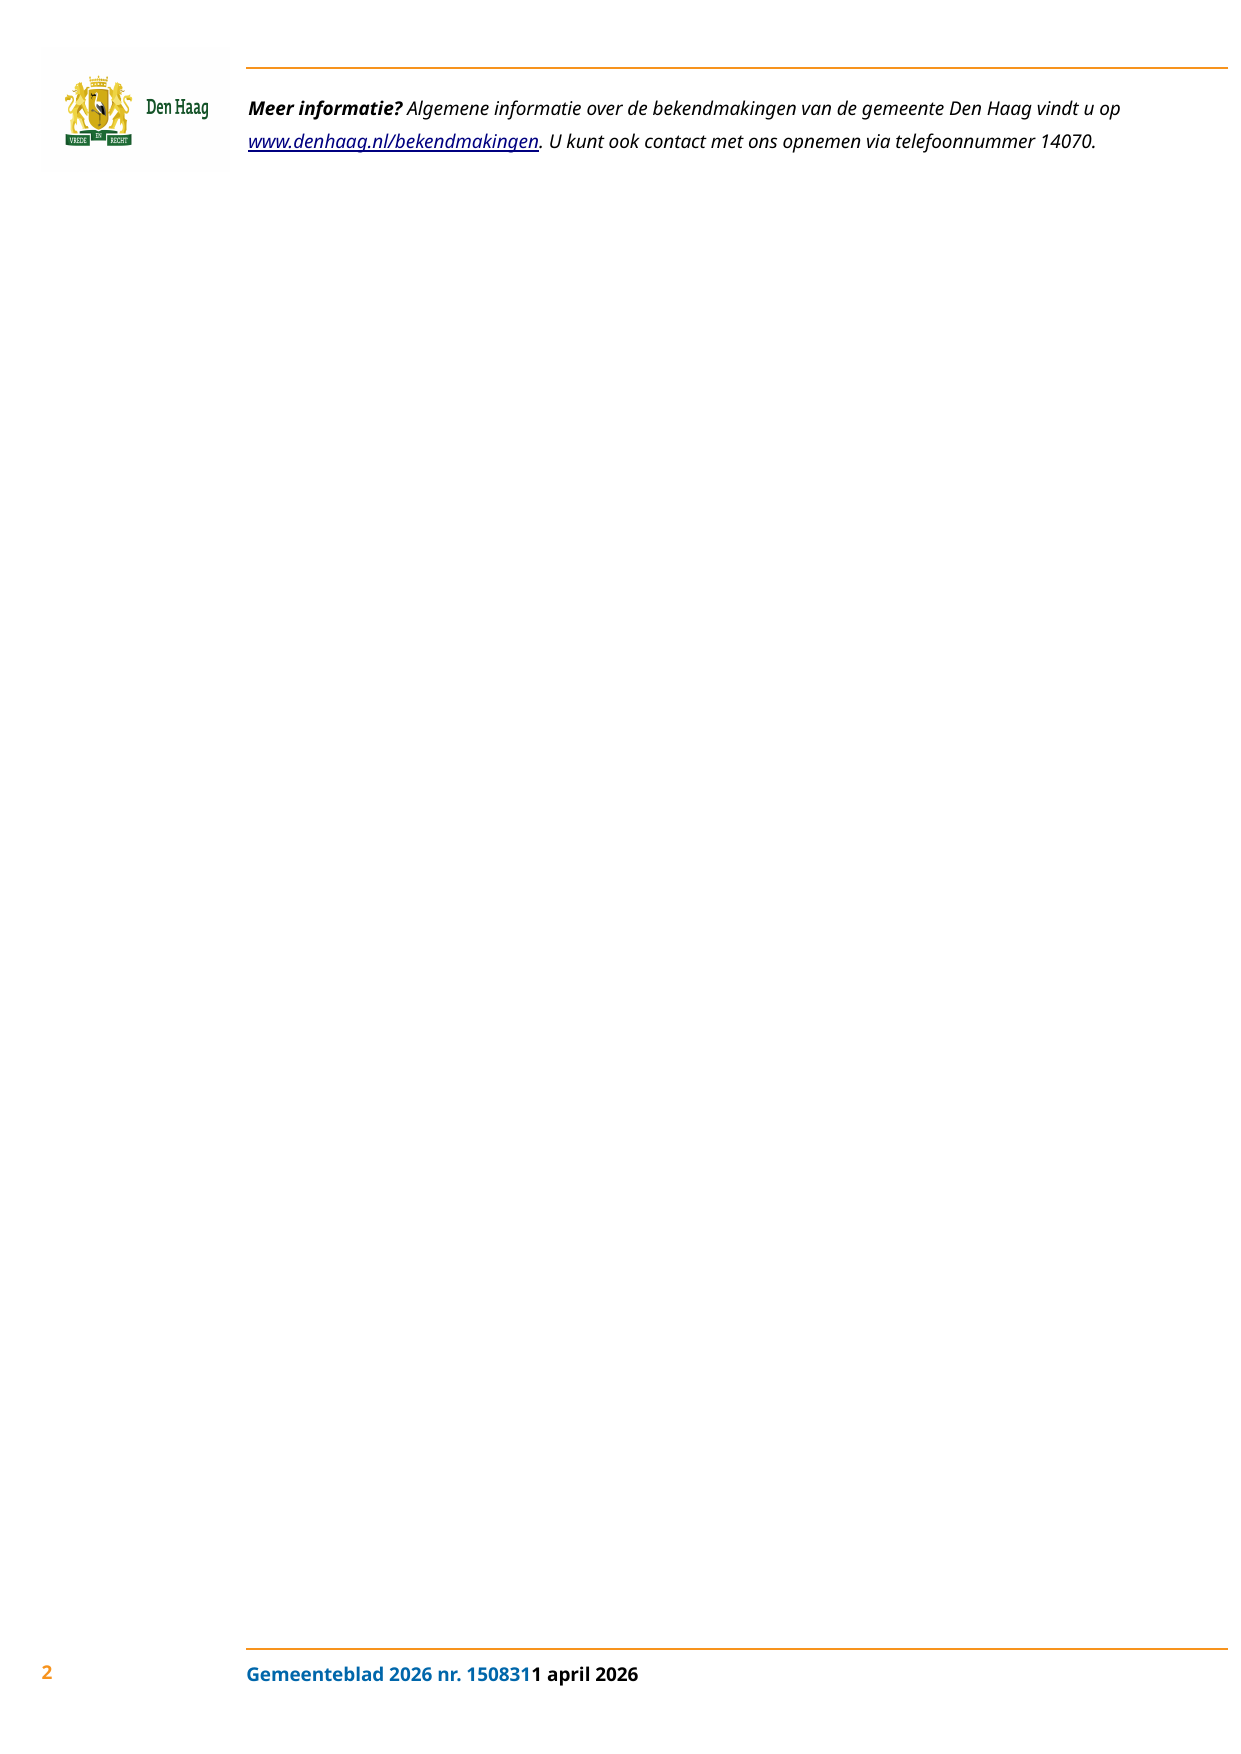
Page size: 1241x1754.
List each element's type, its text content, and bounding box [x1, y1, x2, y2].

picture [41, 47, 231, 172]
text Meer informatie? Algemene informatie over de bekendmakingen van de gemeente Den Haag vindt u op www.denhaag.nl/bekendmakingen. U kunt ook contact met ons opnemen via telefoonnummer 14070. [248, 95, 1152, 154]
